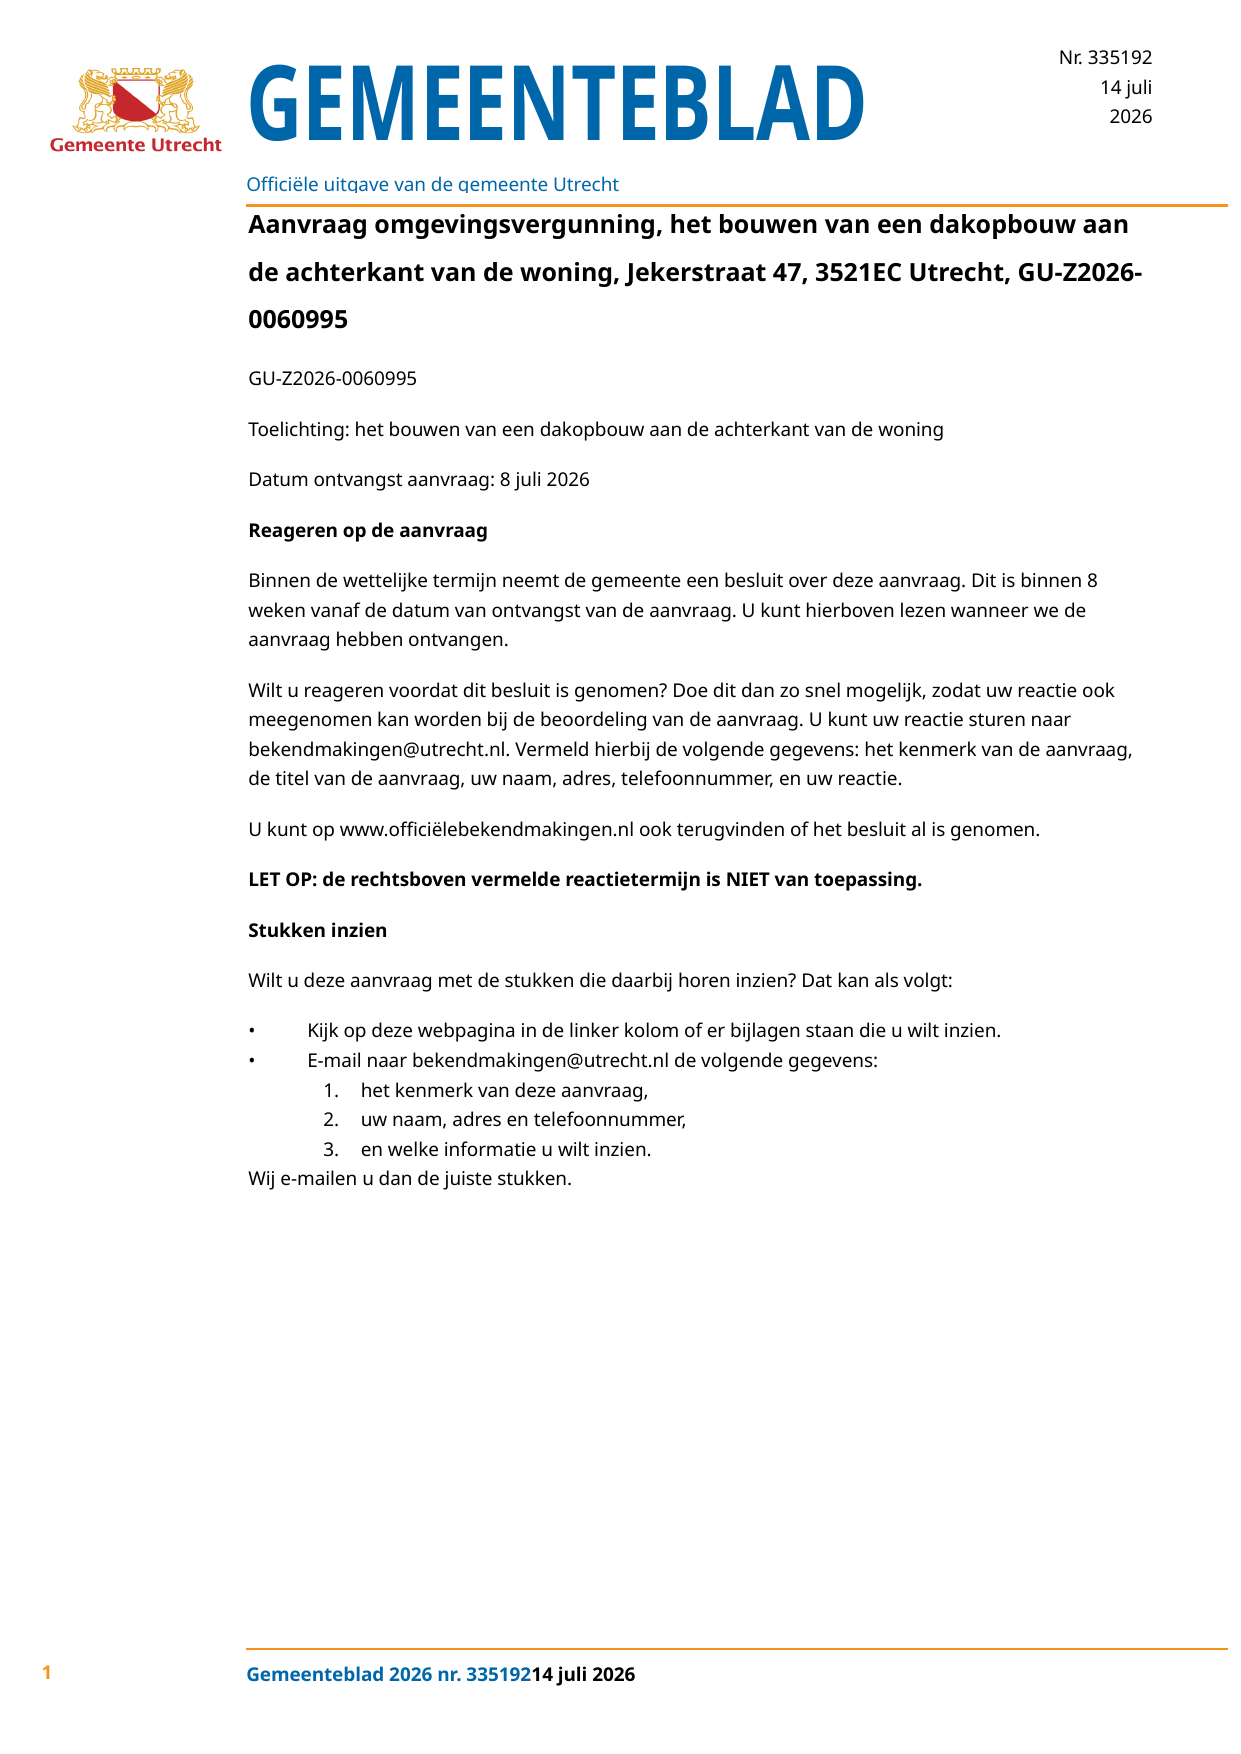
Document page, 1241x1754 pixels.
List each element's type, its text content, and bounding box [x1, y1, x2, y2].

text Wilt u reageren voordat dit besluit is genomen? Doe dit dan zo snel mogelijk, zodat uw reactie ook meegenomen kan worden bij de beoordeling van de aanvraag. U kunt uw reactie sturen naar bekendmakingen@utrecht.nl. Vermeld hierbij de volgende gegevens: het kenmerk van de aanvraag, de titel van de aanvraag, uw naam, adres, telefoonnummer, en uw reactie. [248, 677, 1152, 791]
text Stukken inzien [248, 917, 1152, 942]
text Wilt u deze aanvraag met de stukken die daarbij horen inzien? Dat kan als volgt: [248, 967, 1152, 993]
list en welke informatie u wilt inzien. [323, 1136, 1152, 1162]
list uw naam, adres en telefoonnummer, [323, 1106, 1152, 1132]
list Kijk op deze webpagina in de linker kolom of er bijlagen staan die u wilt inzien. [248, 1018, 1152, 1043]
text Reageren op de aanvraag [248, 517, 1152, 542]
picture [41, 47, 231, 172]
text Datum ontvangst aanvraag: 8 juli 2026 [248, 466, 1152, 492]
list E-mail naar bekendmakingen@utrecht.nl de volgende gegevens: [248, 1047, 1152, 1073]
text Wij e-mailen u dan de juiste stukken. [248, 1166, 1152, 1191]
text Binnen de wettelijke termijn neemt de gemeente een besluit over deze aanvraag. Dit is binnen 8 weken vanaf de datum van ontvangst van de aanvraag. U kunt hierboven lezen wanneer we de aanvraag hebben ontvangen. [248, 567, 1152, 652]
text Aanvraag omgevingsvergunning, het bouwen van een dakopbouw aan de achterkant van de woning, Jekerstraat 47, 3521EC Utrecht, GU-Z2026-0060995 [248, 207, 1152, 336]
text Toelichting: het bouwen van een dakopbouw aan de achterkant van de woning [248, 416, 1152, 442]
text GU-Z2026-0060995 [248, 366, 1152, 391]
list het kenmerk van deze aanvraag, [323, 1077, 1152, 1102]
text U kunt op www.officiëlebekendmakingen.nl ook terugvinden of het besluit al is genomen. [248, 816, 1152, 842]
text LET OP: de rechtsboven vermelde reactietermijn is NIET van toepassing. [248, 866, 1152, 892]
